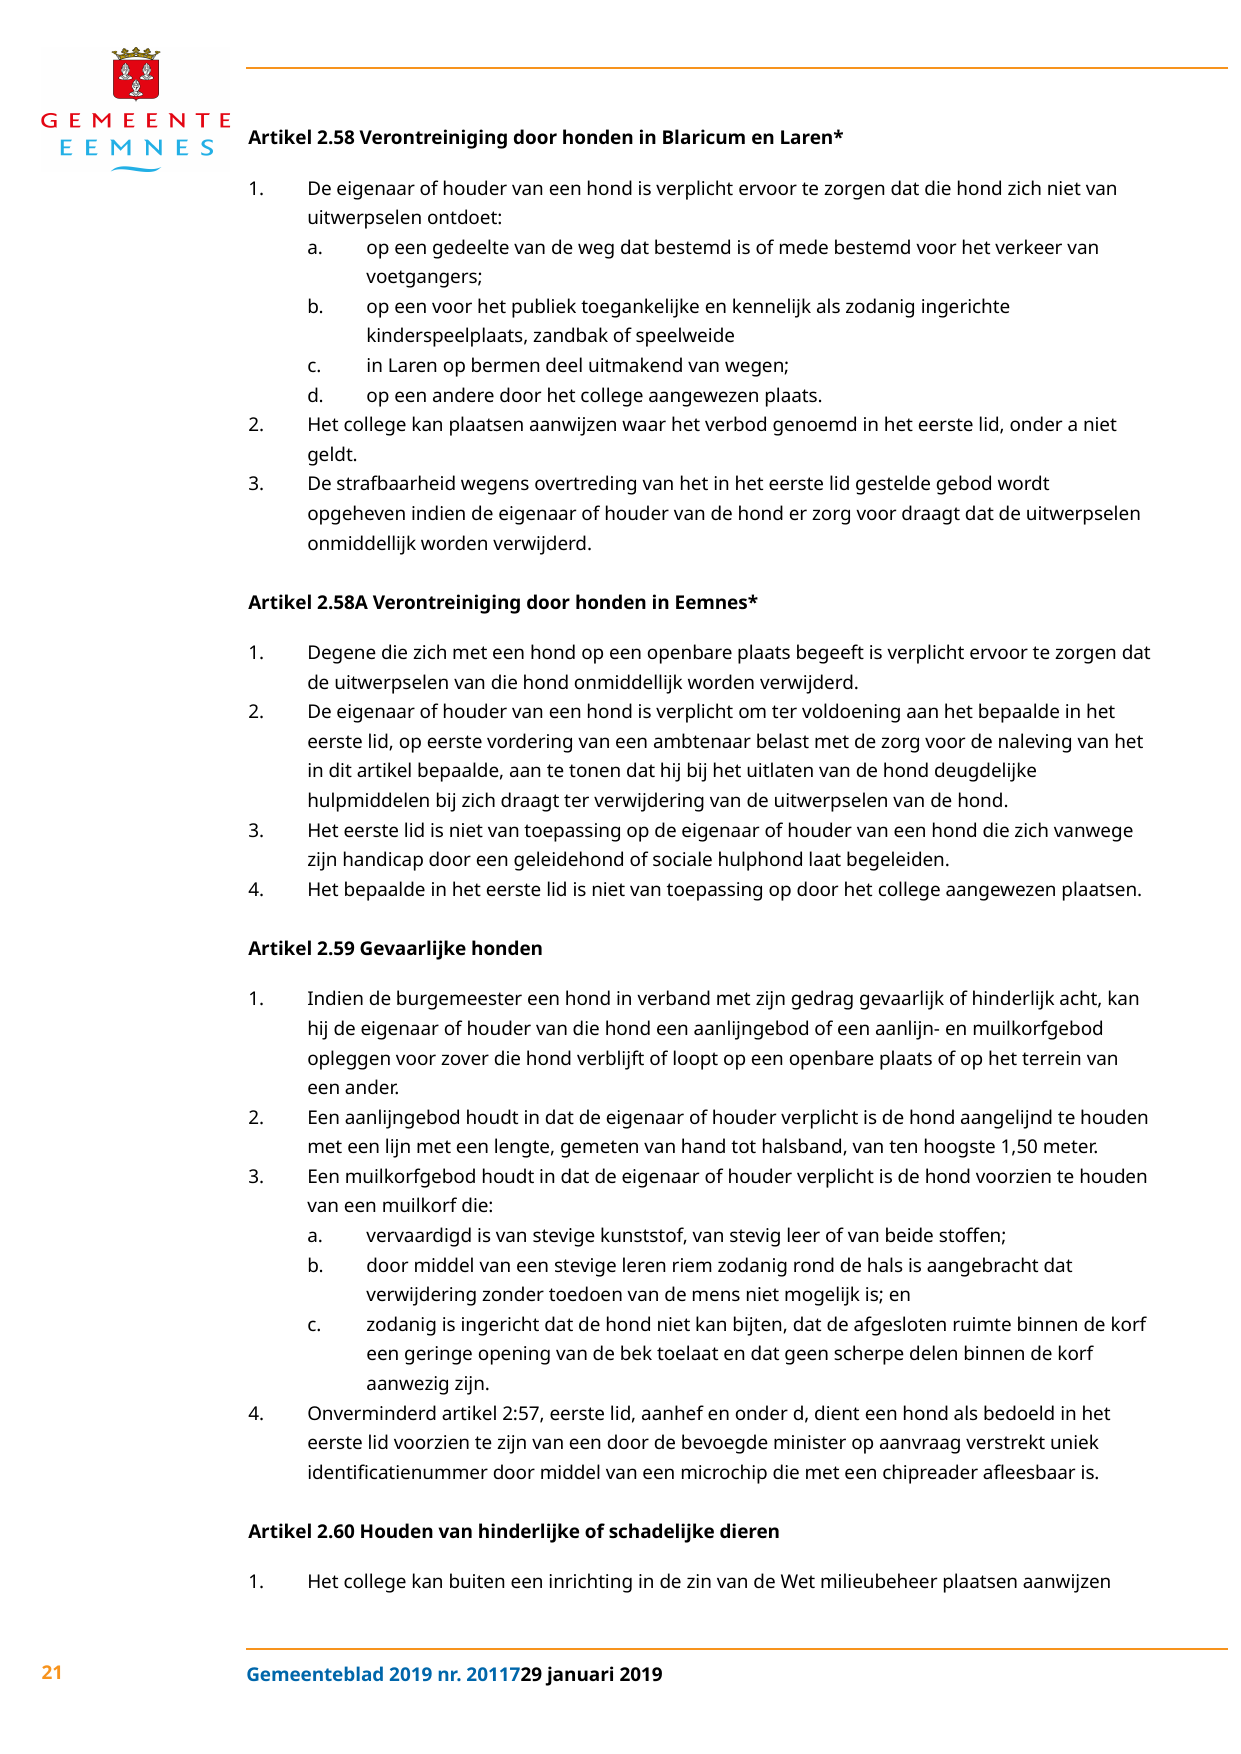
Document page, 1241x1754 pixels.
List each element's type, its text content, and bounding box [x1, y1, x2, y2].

list Indien de burgemeester een hond in verband met zijn gedrag gevaarlijk of hinderlijk acht, kan hij de eigenaar of houder van die hond een aanlijngebod of een aanlijn- en muilkorfgebod opleggen voor zover die hond verblijft of loopt op een openbare plaats of op het terrein van een ander. [248, 986, 1152, 1100]
text Artikel 2.58 Verontreiniging door honden in Blaricum en Laren* [248, 124, 1152, 150]
list op een gedeelte van de weg dat bestemd is of mede bestemd voor het verkeer van voetgangers; [307, 234, 1152, 289]
text Artikel 2.58A Verontreiniging door honden in Eemnes* [248, 589, 1152, 615]
list door middel van een stevige leren riem zodanig rond de hals is aangebracht dat verwijdering zonder toedoen van de mens niet mogelijk is; en [307, 1252, 1152, 1307]
list Een aanlijngebod houdt in dat de eigenaar of houder verplicht is de hond aangelijnd te houden met een lijn met een lengte, gemeten van hand tot halsband, van ten hoogste 1,50 meter. [248, 1104, 1152, 1159]
list Het bepaalde in het eerste lid is niet van toepassing op door het college aangewezen plaatsen. [248, 876, 1152, 902]
text Artikel 2.60 Houden van hinderlijke of schadelijke dieren [248, 1518, 1152, 1544]
list Onverminderd artikel 2:57, eerste lid, aanhef en onder d, dient een hond als bedoeld in het eerste lid voorzien te zijn van een door de bevoegde minister op aanvraag verstrekt uniek identificatienummer door middel van een microchip die met een chipreader afleesbaar is. [248, 1400, 1152, 1485]
list Het college kan buiten een inrichting in de zin van de Wet milieubeheer plaatsen aanwijzen [248, 1568, 1152, 1594]
list op een voor het publiek toegankelijke en kennelijk als zodanig ingerichte kinderspeelplaats, zandbak of speelweide [307, 293, 1152, 348]
list in Laren op bermen deel uitmakend van wegen; [307, 352, 1152, 378]
list Degene die zich met een hond op een openbare plaats begeeft is verplicht ervoor te zorgen dat de uitwerpselen van die hond onmiddellijk worden verwijderd. [248, 639, 1152, 695]
list zodanig is ingericht dat de hond niet kan bijten, dat de afgesloten ruimte binnen de korf een geringe opening van de bek toelaat en dat geen scherpe delen binnen de korf aanwezig zijn. [307, 1311, 1152, 1396]
list Een muilkorfgebod houdt in dat de eigenaar of houder verplicht is de hond voorzien te houden van een muilkorf die: [248, 1163, 1152, 1218]
list De eigenaar of houder van een hond is verplicht om ter voldoening aan het bepaalde in het eerste lid, op eerste vordering van een ambtenaar belast met de zorg voor de naleving van het in dit artikel bepaalde, aan te tonen dat hij bij het uitlaten van de hond deugdelijke hulpmiddelen bij zich draagt ter verwijdering van de uitwerpselen van de hond. [248, 698, 1152, 813]
picture [41, 47, 231, 172]
list Het eerste lid is niet van toepassing op de eigenaar of houder van een hond die zich vanwege zijn handicap door een geleidehond of sociale hulphond laat begeleiden. [248, 817, 1152, 872]
text Artikel 2.59 Gevaarlijke honden [248, 935, 1152, 961]
list De strafbaarheid wegens overtreding van het in het eerste lid gestelde gebod wordt opgeheven indien de eigenaar of houder van de hond er zorg voor draagt dat de uitwerpselen onmiddellijk worden verwijderd. [248, 471, 1152, 556]
list vervaardigd is van stevige kunststof, van stevig leer of van beide stoffen; [307, 1222, 1152, 1248]
list op een andere door het college aangewezen plaats. [307, 382, 1152, 408]
list De eigenaar of houder van een hond is verplicht ervoor te zorgen dat die hond zich niet van uitwerpselen ontdoet: [248, 175, 1152, 230]
list Het college kan plaatsen aanwijzen waar het verbod genoemd in het eerste lid, onder a niet geldt. [248, 411, 1152, 467]
